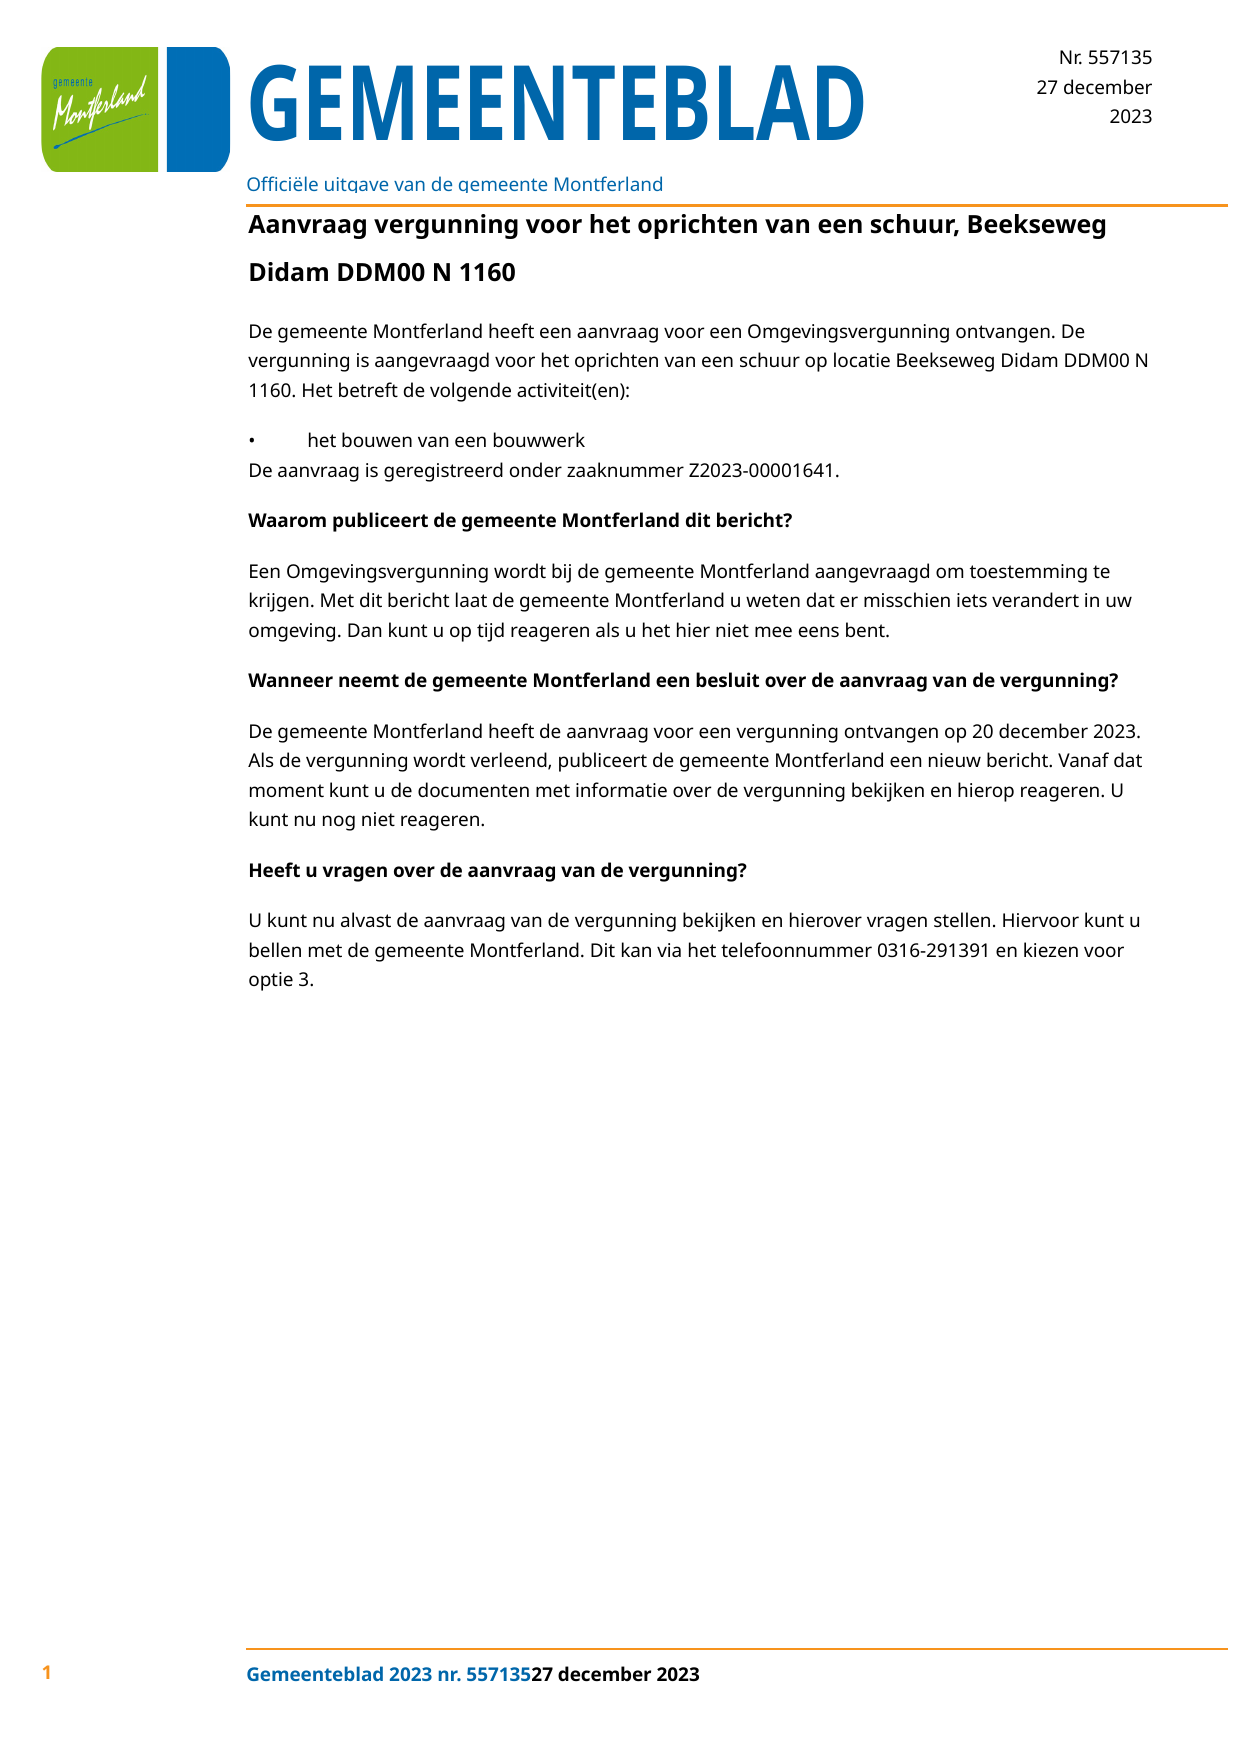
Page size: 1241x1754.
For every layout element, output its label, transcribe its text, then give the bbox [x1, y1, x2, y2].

text Een Omgevingsvergunning wordt bij de gemeente Montferland aangevraagd om toestemming te krijgen. Met dit bericht laat de gemeente Montferland u weten dat er misschien iets verandert in uw omgeving. Dan kunt u op tijd reageren als u het hier niet mee eens bent. [248, 558, 1152, 643]
text De gemeente Montferland heeft een aanvraag voor een Omgevingsvergunning ontvangen. De vergunning is aangevraagd voor het oprichten van een schuur op locatie Beekseweg Didam DDM00 N 1160. Het betreft de volgende activiteit(en): [248, 318, 1152, 403]
text De gemeente Montferland heeft de aanvraag voor een vergunning ontvangen op 20 december 2023. Als de vergunning wordt verleend, publiceert de gemeente Montferland een nieuw bericht. Vanaf dat moment kunt u de documenten met informatie over de vergunning bekijken en hierop reageren. U kunt nu nog niet reageren. [248, 718, 1152, 832]
text U kunt nu alvast de aanvraag van de vergunning bekijken en hierover vragen stellen. Hiervoor kunt u bellen met de gemeente Montferland. Dit kan via het telefoonnummer 0316-291391 en kiezen voor optie 3. [248, 907, 1152, 992]
text Wanneer neemt de gemeente Montferland een besluit over de aanvraag van de vergunning? [248, 667, 1152, 693]
text Heeft u vragen over de aanvraag van de vergunning? [248, 857, 1152, 883]
text De aanvraag is geregistreerd onder zaaknummer Z2023-00001641. [248, 457, 1152, 483]
text Waarom publiceert de gemeente Montferland dit bericht? [248, 507, 1152, 533]
list het bouwen van een bouwwerk [248, 427, 1152, 453]
picture [41, 47, 231, 172]
text Aanvraag vergunning voor het oprichten van een schuur, Beekseweg Didam DDM00 N 1160 [248, 207, 1152, 288]
